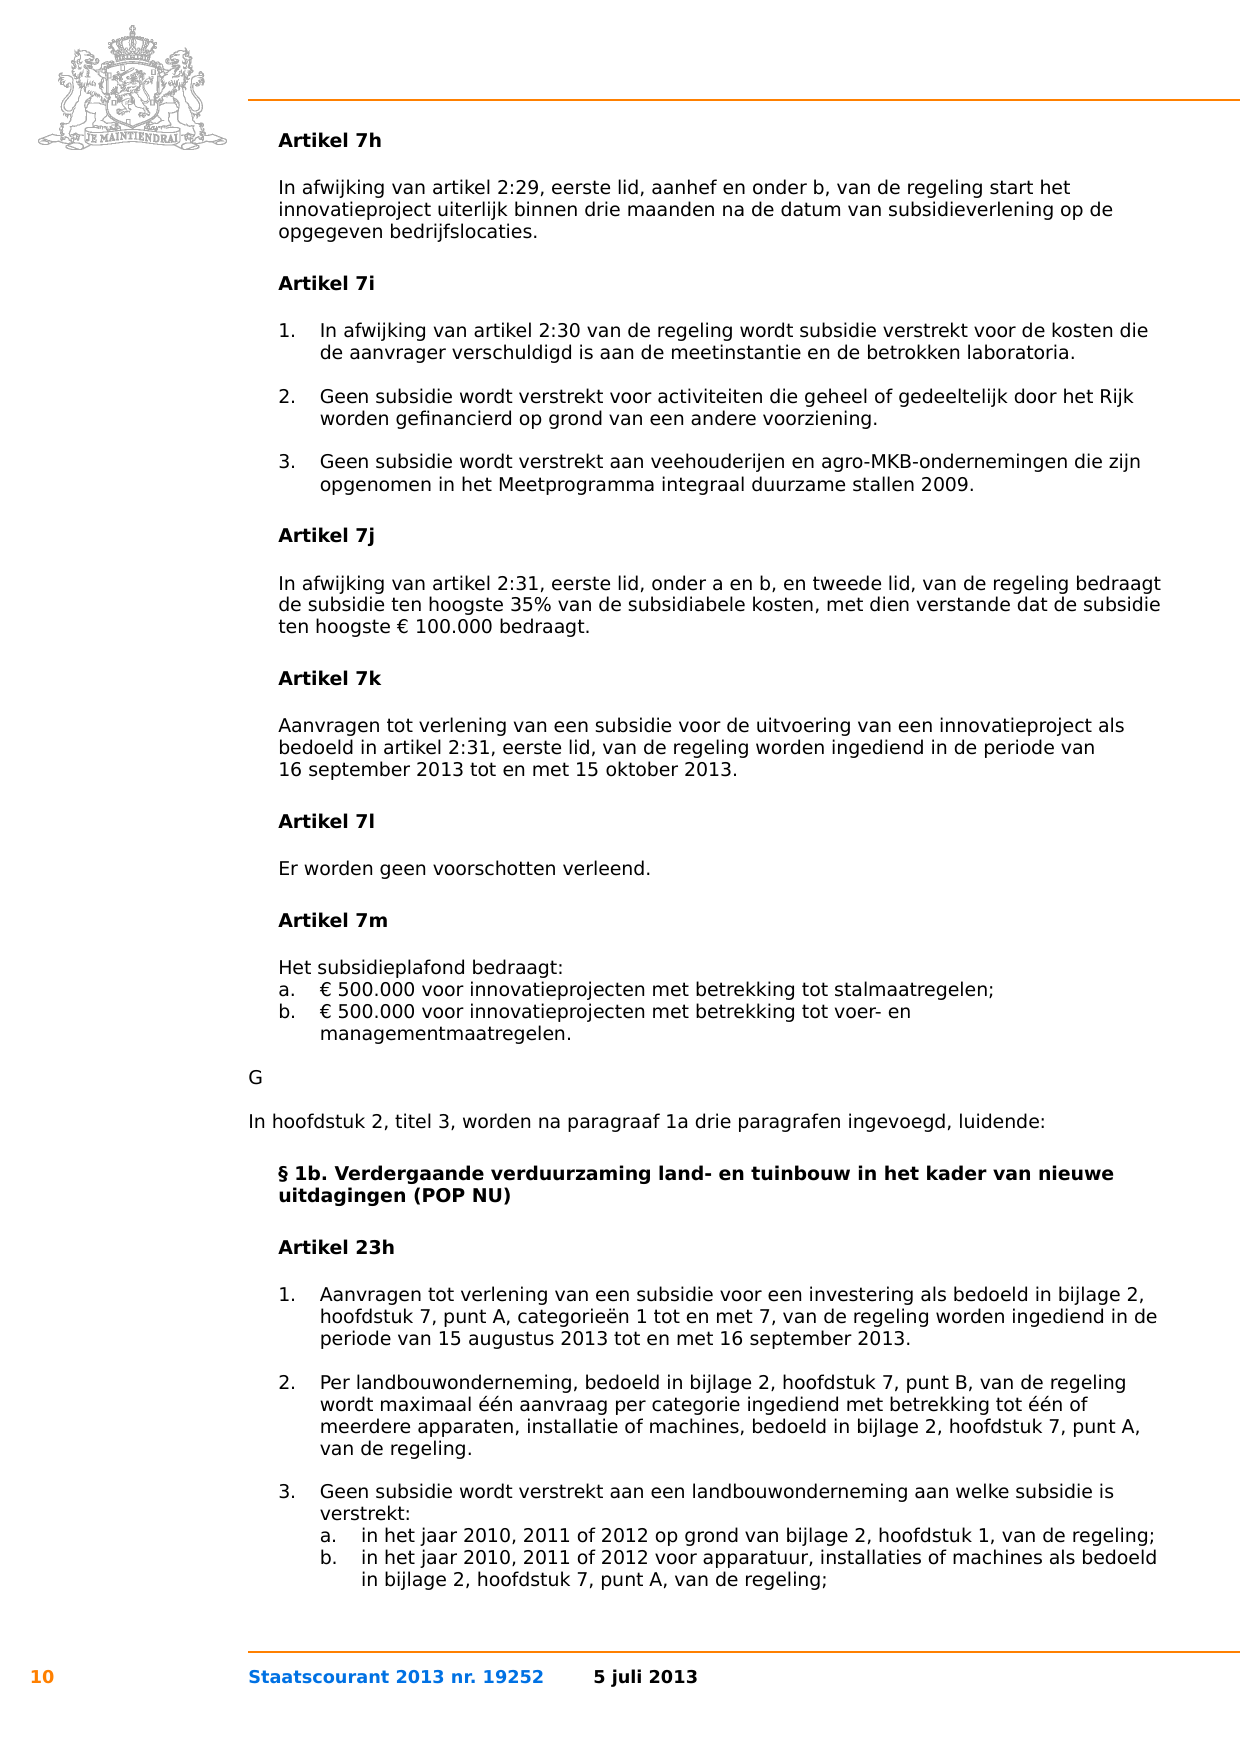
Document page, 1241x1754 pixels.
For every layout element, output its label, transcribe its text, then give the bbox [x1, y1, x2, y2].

text a. € 500.000 voor innovatieprojecten met betrekking tot stalmaatregelen; [278, 979, 1163, 1001]
text 1. Aanvragen tot verlening van een subsidie voor een investering als bedoeld in bijlage 2, hoofdstuk 7, punt A, categorieën 1 tot en met 7, van de regeling worden ingediend in de periode van 15 augustus 2013 tot en met 16 september 2013. [278, 1284, 1163, 1350]
text Er worden geen voorschotten verleend. [278, 858, 1163, 880]
subtitle § 1b. Verdergaande verduurzaming land- en tuinbouw in het kader van nieuwe uitdagingen (POP NU) [278, 1163, 1163, 1207]
text Aanvragen tot verlening van een subsidie voor de uitvoering van een innovatieproject als bedoeld in artikel 2:31, eerste lid, van de regeling worden ingediend in de periode van 16 september 2013 tot en met 15 oktober 2013. [278, 715, 1163, 781]
text 2. Per landbouwonderneming, bedoeld in bijlage 2, hoofdstuk 7, punt B, van de regeling wordt maximaal één aanvraag per categorie ingediend met betrekking tot één of meerdere apparaten, installatie of machines, bedoeld in bijlage 2, hoofdstuk 7, punt A, van de regeling. [278, 1372, 1163, 1459]
subtitle Artikel 23h [278, 1237, 1163, 1259]
text 3. Geen subsidie wordt verstrekt aan een landbouwonderneming aan welke subsidie is verstrekt: [278, 1481, 1163, 1525]
subtitle Artikel 7k [278, 668, 1163, 690]
text In afwijking van artikel 2:29, eerste lid, aanhef en onder b, van de regeling start het innovatieproject uiterlijk binnen drie maanden na de datum van subsidieverlening op de opgegeven bedrijfslocaties. [278, 177, 1163, 243]
subtitle Artikel 7j [278, 525, 1163, 547]
text b. € 500.000 voor innovatieprojecten met betrekking tot voer- en managementmaatregelen. [278, 1001, 1163, 1045]
text b. in het jaar 2010, 2011 of 2012 voor apparatuur, installaties of machines als bedoeld in bijlage 2, hoofdstuk 7, punt A, van de regeling; [319, 1547, 1163, 1591]
text In afwijking van artikel 2:31, eerste lid, onder a en b, en tweede lid, van de regeling bedraagt de subsidie ten hoogste 35% van de subsidiabele kosten, met dien verstande dat de subsidie ten hoogste € 100.000 bedraagt. [278, 572, 1163, 638]
subtitle Artikel 7l [278, 811, 1163, 833]
text 1. In afwijking van artikel 2:30 van de regeling wordt subsidie verstrekt voor de kosten die de aanvrager verschuldigd is aan de meetinstantie en de betrokken laboratoria. [278, 320, 1163, 364]
subtitle Artikel 7m [278, 910, 1163, 932]
subtitle Artikel 7h [278, 130, 1163, 152]
text Het subsidieplafond bedraagt: [278, 957, 1163, 979]
text In hoofdstuk 2, titel 3, worden na paragraaf 1a drie paragrafen ingevoegd, luidende: [248, 1111, 1163, 1133]
text a. in het jaar 2010, 2011 of 2012 op grond van bijlage 2, hoofdstuk 1, van de regeling; [319, 1525, 1163, 1547]
text 3. Geen subsidie wordt verstrekt aan veehouderijen en agro-MKB-ondernemingen die zijn opgenomen in het Meetprogramma integraal duurzame stallen 2009. [278, 451, 1163, 495]
picture [38, 25, 227, 150]
text G [248, 1067, 1163, 1089]
text 2. Geen subsidie wordt verstrekt voor activiteiten die geheel of gedeeltelijk door het Rijk worden gefinancierd op grond van een andere voorziening. [278, 386, 1163, 429]
subtitle Artikel 7i [278, 273, 1163, 295]
